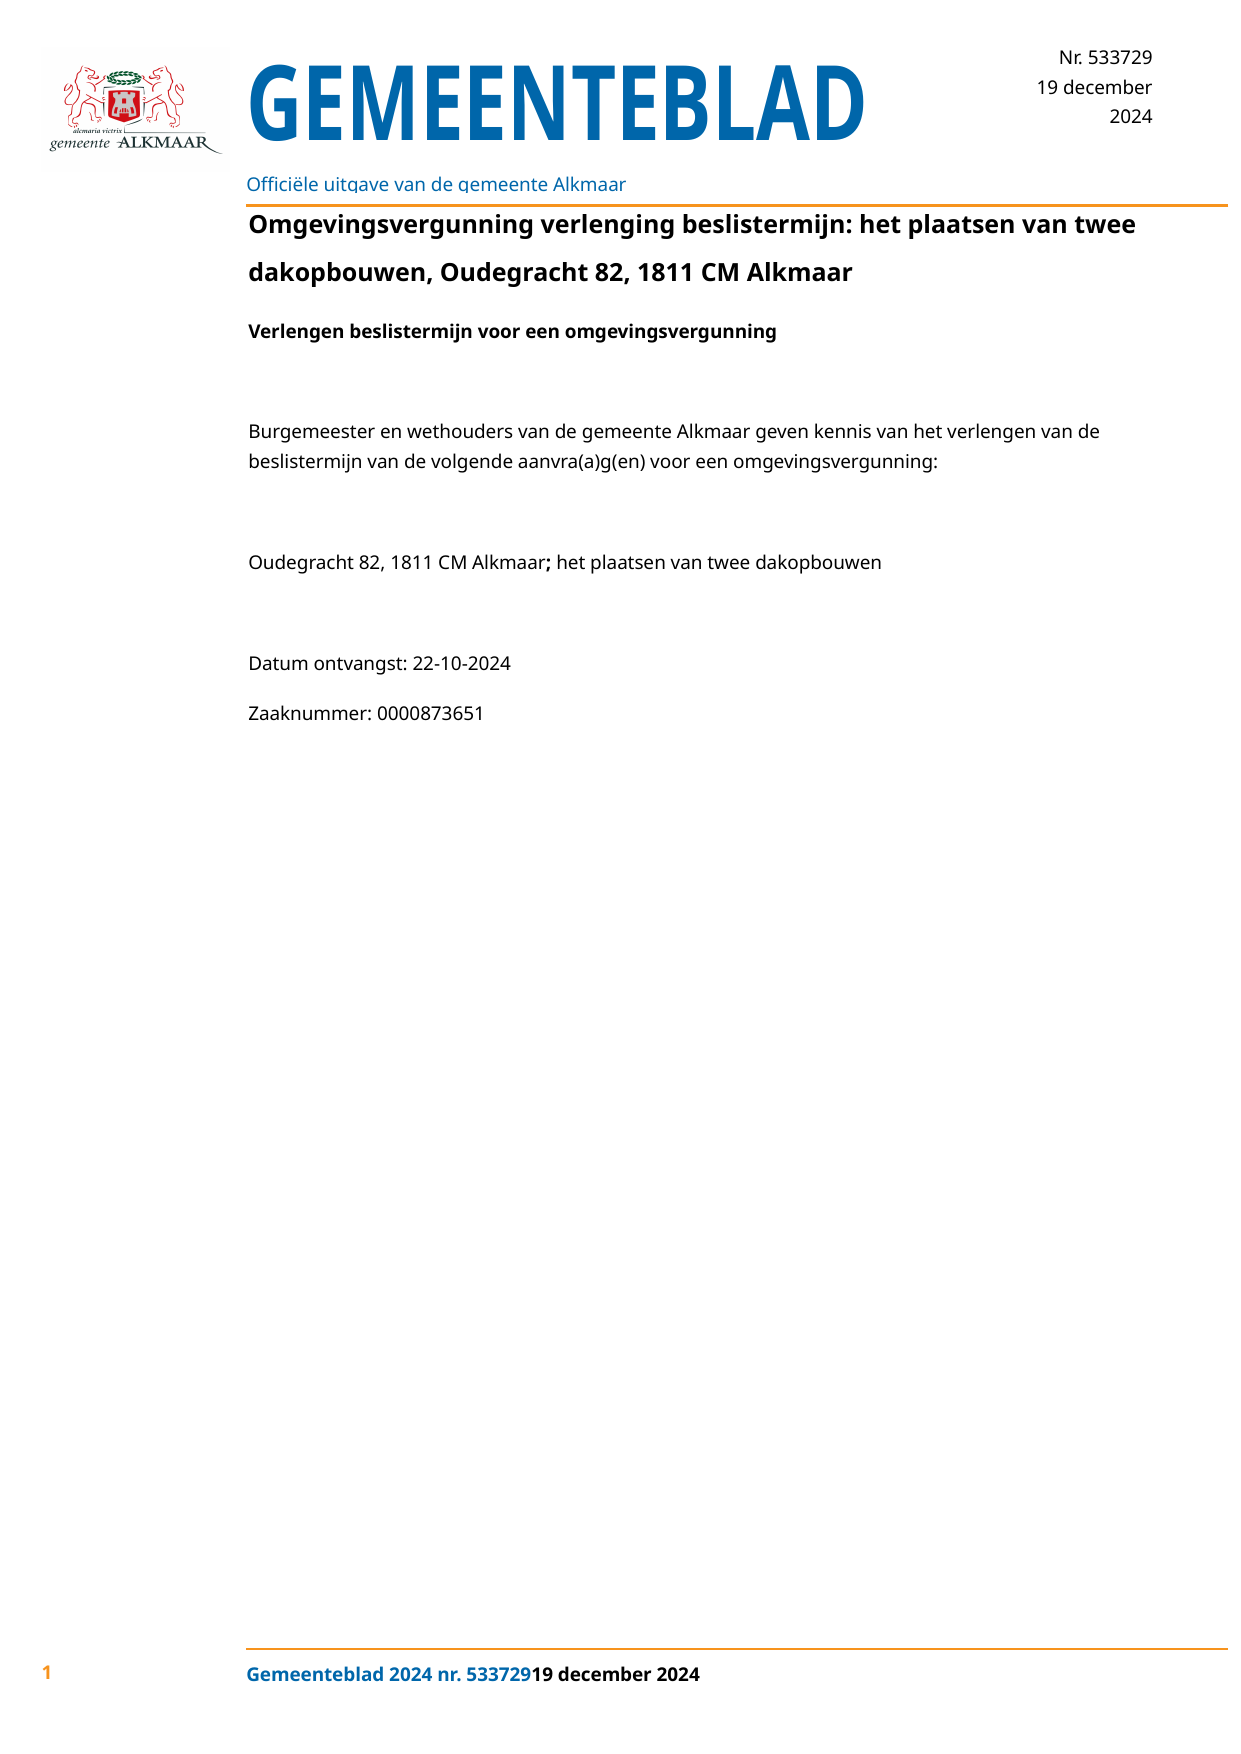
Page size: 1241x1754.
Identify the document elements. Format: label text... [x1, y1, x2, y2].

text Verlengen beslistermijn voor een omgevingsvergunning [248, 318, 1152, 344]
text Oudegracht 82, 1811 CM Alkmaar; het plaatsen van twee dakopbouwen [248, 549, 1152, 575]
text Burgemeester en wethouders van de gemeente Alkmaar geven kennis van het verlengen van de beslistermijn van de volgende aanvra(a)g(en) voor een omgevingsvergunning: [248, 419, 1152, 474]
picture [41, 47, 231, 172]
text Datum ontvangst: 22-10-2024 [248, 650, 1152, 676]
text Zaaknummer: 0000873651 [248, 700, 1152, 726]
text Omgevingsvergunning verlenging beslistermijn: het plaatsen van twee dakopbouwen, Oudegracht 82, 1811 CM Alkmaar [248, 207, 1152, 288]
